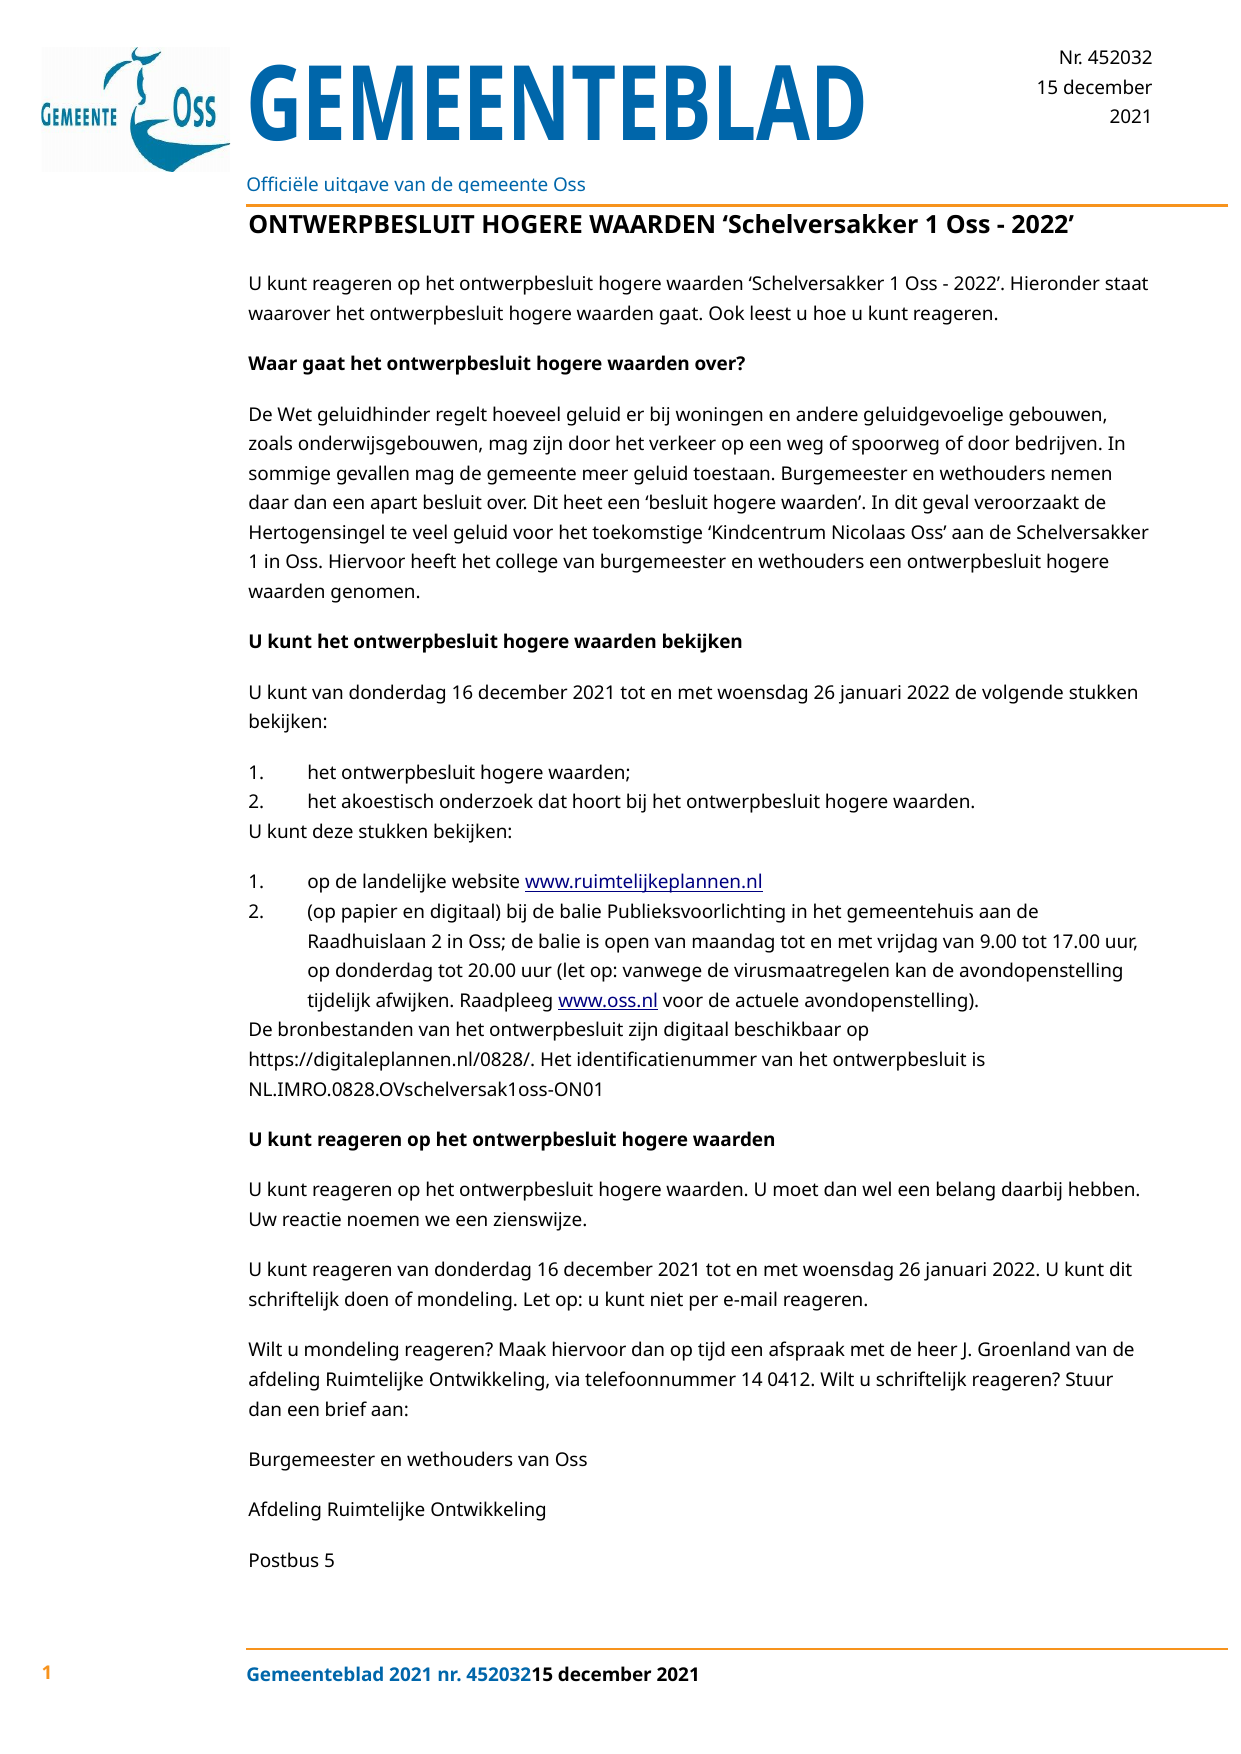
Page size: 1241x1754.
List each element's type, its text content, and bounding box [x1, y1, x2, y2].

text U kunt reageren op het ontwerpbesluit hogere waarden [248, 1126, 1152, 1152]
text De bronbestanden van het ontwerpbesluit zijn digitaal beschikbaar op https://digitaleplannen.nl/0828/. Het identificatienummer van het ontwerpbesluit is NL.IMRO.0828.OVschelversak1oss-ON01 [248, 1017, 1152, 1101]
text Burgemeester en wethouders van Oss [248, 1446, 1152, 1472]
list (op papier en digitaal) bij de balie Publieksvoorlichting in het gemeentehuis aan de Raadhuislaan 2 in Oss; de balie is open van maandag tot en met vrijdag van 9.00 tot 17.00 uur, op donderdag tot 20.00 uur (let op: vanwege de virusmaatregelen kan de avondopenstelling tijdelijk afwijken. Raadpleeg www.oss.nl voor de actuele avondopenstelling). [248, 898, 1152, 1013]
text U kunt reageren van donderdag 16 december 2021 tot en met woensdag 26 januari 2022. U kunt dit schriftelijk doen of mondeling. Let op: u kunt niet per e-mail reageren. [248, 1257, 1152, 1312]
text ONTWERPBESLUIT HOGERE WAARDEN ‘Schelversakker 1 Oss - 2022’ [248, 207, 1152, 241]
list het akoestisch onderzoek dat hoort bij het ontwerpbesluit hogere waarden. [248, 789, 1152, 814]
text De Wet geluidhinder regelt hoeveel geluid er bij woningen en andere geluidgevoelige gebouwen, zoals onderwijsgebouwen, mag zijn door het verkeer op een weg of spoorweg of door bedrijven. In sommige gevallen mag de gemeente meer geluid toestaan. Burgemeester en wethouders nemen daar dan een apart besluit over. Dit heet een ‘besluit hogere waarden’. In dit geval veroorzaakt de Hertogensingel te veel geluid voor het toekomstige ‘Kindcentrum Nicolaas Oss’ aan de Schelversakker 1 in Oss. Hiervoor heeft het college van burgemeester en wethouders een ontwerpbesluit hogere waarden genomen. [248, 401, 1152, 604]
text U kunt reageren op het ontwerpbesluit hogere waarden ‘Schelversakker 1 Oss - 2022’. Hieronder staat waarover het ontwerpbesluit hogere waarden gaat. Ook leest u hoe u kunt reageren. [248, 270, 1152, 326]
text Wilt u mondeling reageren? Maak hiervoor dan op tijd een afspraak met de heer J. Groenland van de afdeling Ruimtelijke Ontwikkeling, via telefoonnummer 14 0412. Wilt u schriftelijk reageren? Stuur dan een brief aan: [248, 1337, 1152, 1421]
picture [41, 47, 231, 172]
text U kunt reageren op het ontwerpbesluit hogere waarden. U moet dan wel een belang daarbij hebben. Uw reactie noemen we een zienswijze. [248, 1177, 1152, 1232]
text Postbus 5 [248, 1547, 1152, 1573]
list op de landelijke website www.ruimtelijkeplannen.nl [248, 869, 1152, 894]
text U kunt het ontwerpbesluit hogere waarden bekijken [248, 629, 1152, 654]
list het ontwerpbesluit hogere waarden; [248, 759, 1152, 785]
text Waar gaat het ontwerpbesluit hogere waarden over? [248, 350, 1152, 376]
text U kunt van donderdag 16 december 2021 tot en met woensdag 26 januari 2022 de volgende stukken bekijken: [248, 679, 1152, 734]
text Afdeling Ruimtelijke Ontwikkeling [248, 1497, 1152, 1522]
text U kunt deze stukken bekijken: [248, 818, 1152, 844]
